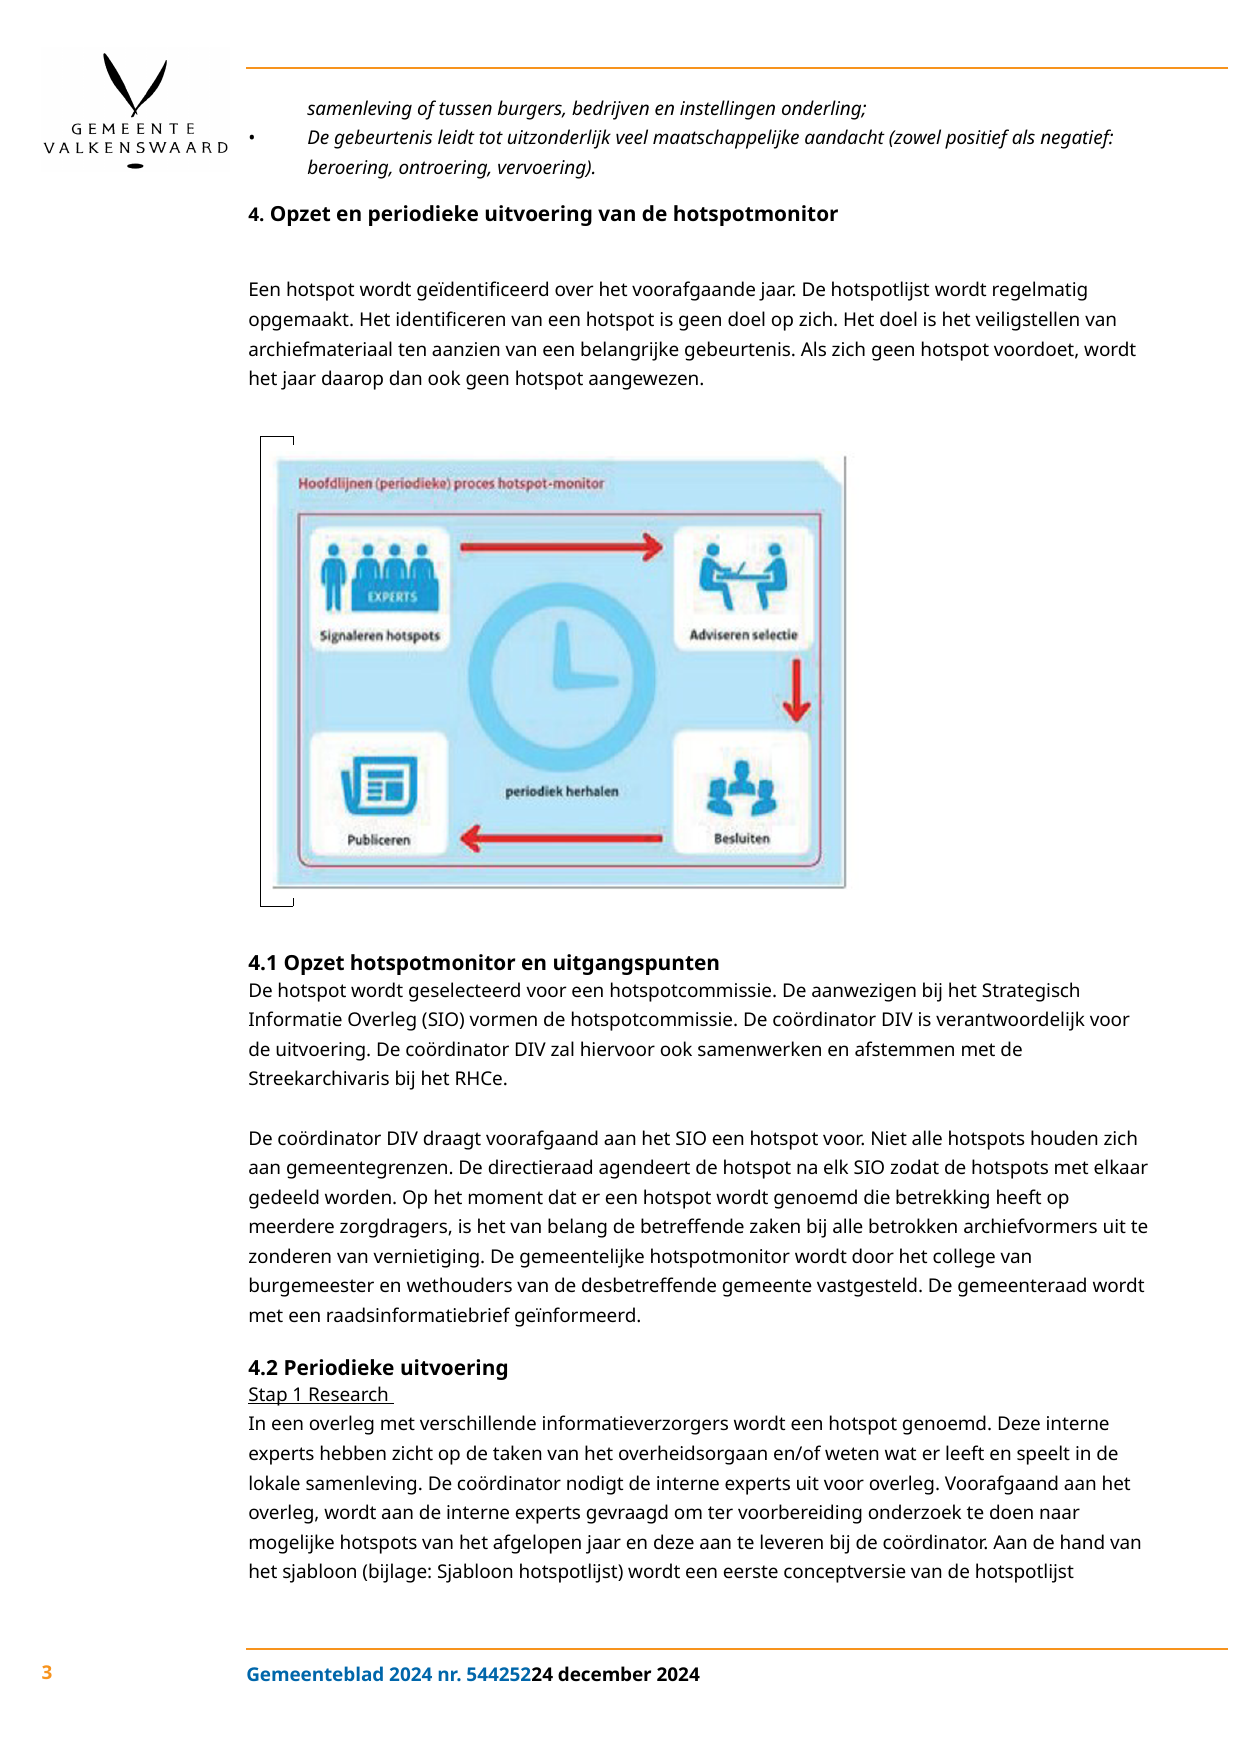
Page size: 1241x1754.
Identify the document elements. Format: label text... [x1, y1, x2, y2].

table_header samenleving of tussen burgers, bedrijven en instellingen onderling; De gebeurtenis leidt tot uitzonderlijk veel maatschappelijke aandacht (zowel positief als negatief: beroering, ontroering, vervoering). [248, 95, 1152, 180]
text De coördinator DIV draagt voorafgaand aan het SIO een hotspot voor. Niet alle hotspots houden zich aan gemeentegrenzen. De directieraad agendeert de hotspot na elk SIO zodat de hotspots met elkaar gedeeld worden. Op het moment dat er een hotspot wordt genoemd die betrekking heeft op meerdere zorgdragers, is het van belang de betreffende zaken bij alle betrokken archiefvormers uit te zonderen van vernietiging. De gemeentelijke hotspotmonitor wordt door het college van burgemeester en wethouders van de desbetreffende gemeente vastgesteld. De gemeenteraad wordt met een raadsinformatiebrief geïnformeerd. [248, 1125, 1152, 1328]
text Een hotspot wordt geïdentificeerd over het voorafgaande jaar. De hotspotlijst wordt regelmatig opgemaakt. Het identificeren van een hotspot is geen doel op zich. Het doel is het veiligstellen van archiefmateriaal ten aanzien van een belangrijke gebeurtenis. Als zich geen hotspot voordoet, wordt het jaar daarop dan ook geen hotspot aangewezen. [248, 277, 1152, 391]
text 4.2 Periodieke uitvoering [248, 1353, 1152, 1381]
text De hotspot wordt geselecteerd voor een hotspotcommissie. De aanwezigen bij het Strategisch Informatie Overleg (SIO) vormen de hotspotcommissie. De coördinator DIV is verantwoordelijk voor de uitvoering. De coördinator DIV zal hiervoor ook samenwerken en afstemmen met de Streekarchivaris bij het RHCe. [248, 977, 1152, 1091]
text 4. Opzet en periodieke uitvoering van de hotspotmonitor [248, 199, 1152, 227]
text Stap 1 Research [248, 1381, 1152, 1407]
text 4.1 Opzet hotspotmonitor en uitgangspunten [248, 948, 1152, 977]
picture [41, 47, 231, 172]
text In een overleg met verschillende informatieverzorgers wordt een hotspot genoemd. Deze interne experts hebben zicht op de taken van het overheidsorgaan en/of weten wat er leeft en speelt in de lokale samenleving. De coördinator nodigt de interne experts uit voor overleg. Voorafgaand aan het overleg, wordt aan de interne experts gevraagd om ter voorbereiding onderzoek te doen naar mogelijke hotspots van het afgelopen jaar en deze aan te leveren bij de coördinator. Aan de hand van het sjabloon (bijlage: Sjabloon hotspotlijst) wordt een eerste conceptversie van de hotspotlijst [248, 1411, 1152, 1584]
picture [268, 445, 860, 898]
